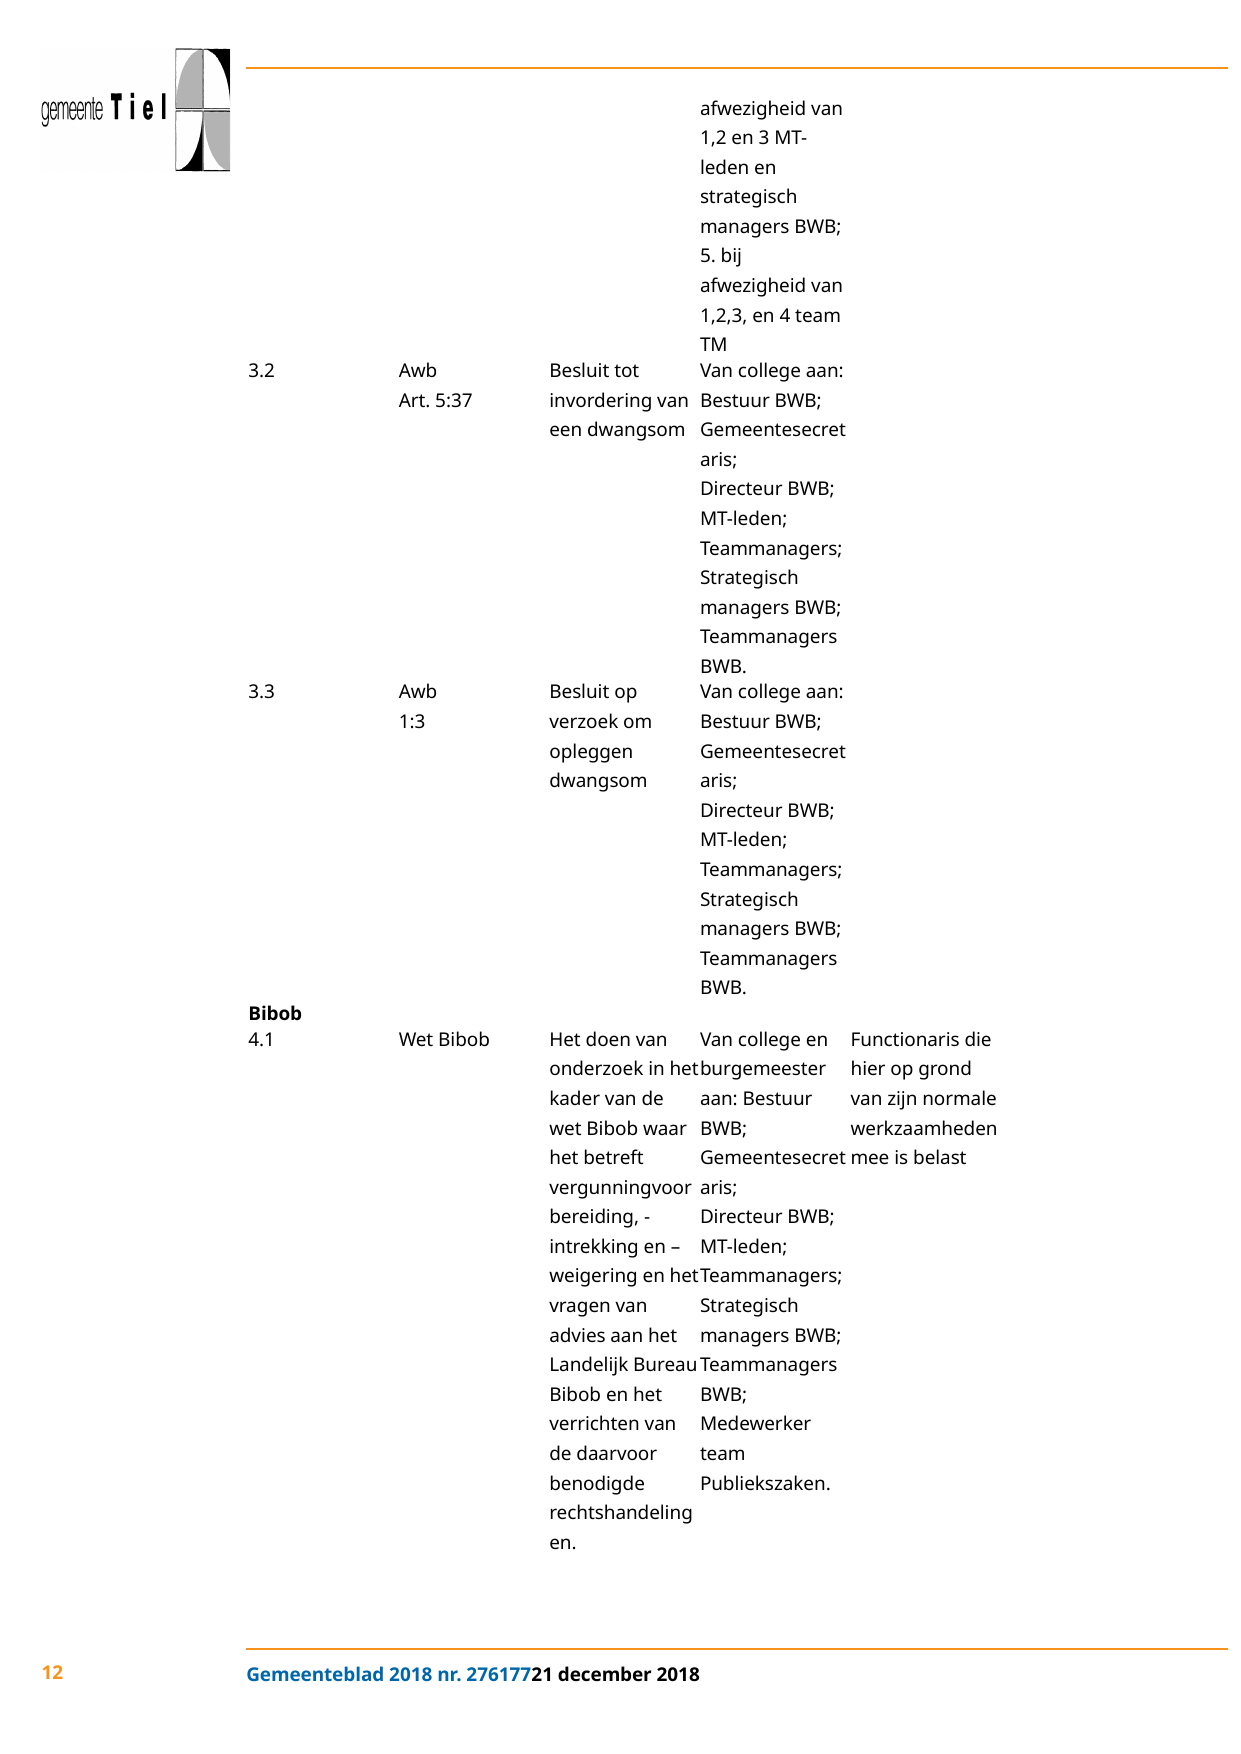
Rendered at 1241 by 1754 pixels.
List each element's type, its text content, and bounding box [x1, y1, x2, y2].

table_cell [399, 95, 549, 357]
table_cell Functionaris die hier op grond van zijn normale werkzaamheden mee is belast [850, 1026, 1001, 1555]
table_cell [1001, 1026, 1152, 1555]
table_cell Het doen van onderzoek in het kader van de wet Bibob waar het betreft vergunningvoorbereiding, -intrekking en – weigering en het vragen van advies aan het Landelijk Bureau Bibob en het verrichten van de daarvoor benodigde rechtshandelingen. [549, 1026, 700, 1555]
table_cell Awb Art. 5:37 [399, 357, 549, 679]
table_cell Wet Bibob [399, 1026, 549, 1555]
table_cell Bibob [248, 1000, 1152, 1026]
table_cell [1001, 679, 1152, 1000]
table_cell Van college aan: Bestuur BWB; Gemeentesecretaris; Directeur BWB; MT-leden; Teammanagers; Strategisch managers BWB; Teammanagers BWB. [700, 679, 850, 1000]
table_cell [850, 95, 1001, 357]
table_cell [1001, 357, 1152, 679]
table_cell Besluit op verzoek om opleggen dwangsom [549, 679, 700, 1000]
table_cell 3.2 [248, 357, 398, 679]
table_cell [850, 679, 1001, 1000]
table_cell 3.3 [248, 679, 398, 1000]
table_cell 4.1 [248, 1026, 398, 1555]
table_cell Van college aan: Bestuur BWB; Gemeentesecretaris; Directeur BWB; MT-leden; Teammanagers; Strategisch managers BWB; Teammanagers BWB. [700, 357, 850, 679]
table_cell Van college en burgemeester aan: Bestuur BWB; Gemeentesecretaris; Directeur BWB; MT-leden; Teammanagers; Strategisch managers BWB; Teammanagers BWB; Medewerker team Publiekszaken. [700, 1026, 850, 1555]
table_cell [549, 95, 700, 357]
table_cell [1001, 95, 1152, 357]
table_cell [850, 357, 1001, 679]
table_cell [248, 95, 398, 357]
picture [41, 47, 231, 172]
table_cell Awb 1:3 [399, 679, 549, 1000]
table_cell afwezigheid van 1,2 en 3 MT-leden en strategisch managers BWB; 5. bij afwezigheid van 1,2,3, en 4 team TM [700, 95, 850, 357]
table_cell Besluit tot invordering van een dwangsom [549, 357, 700, 679]
